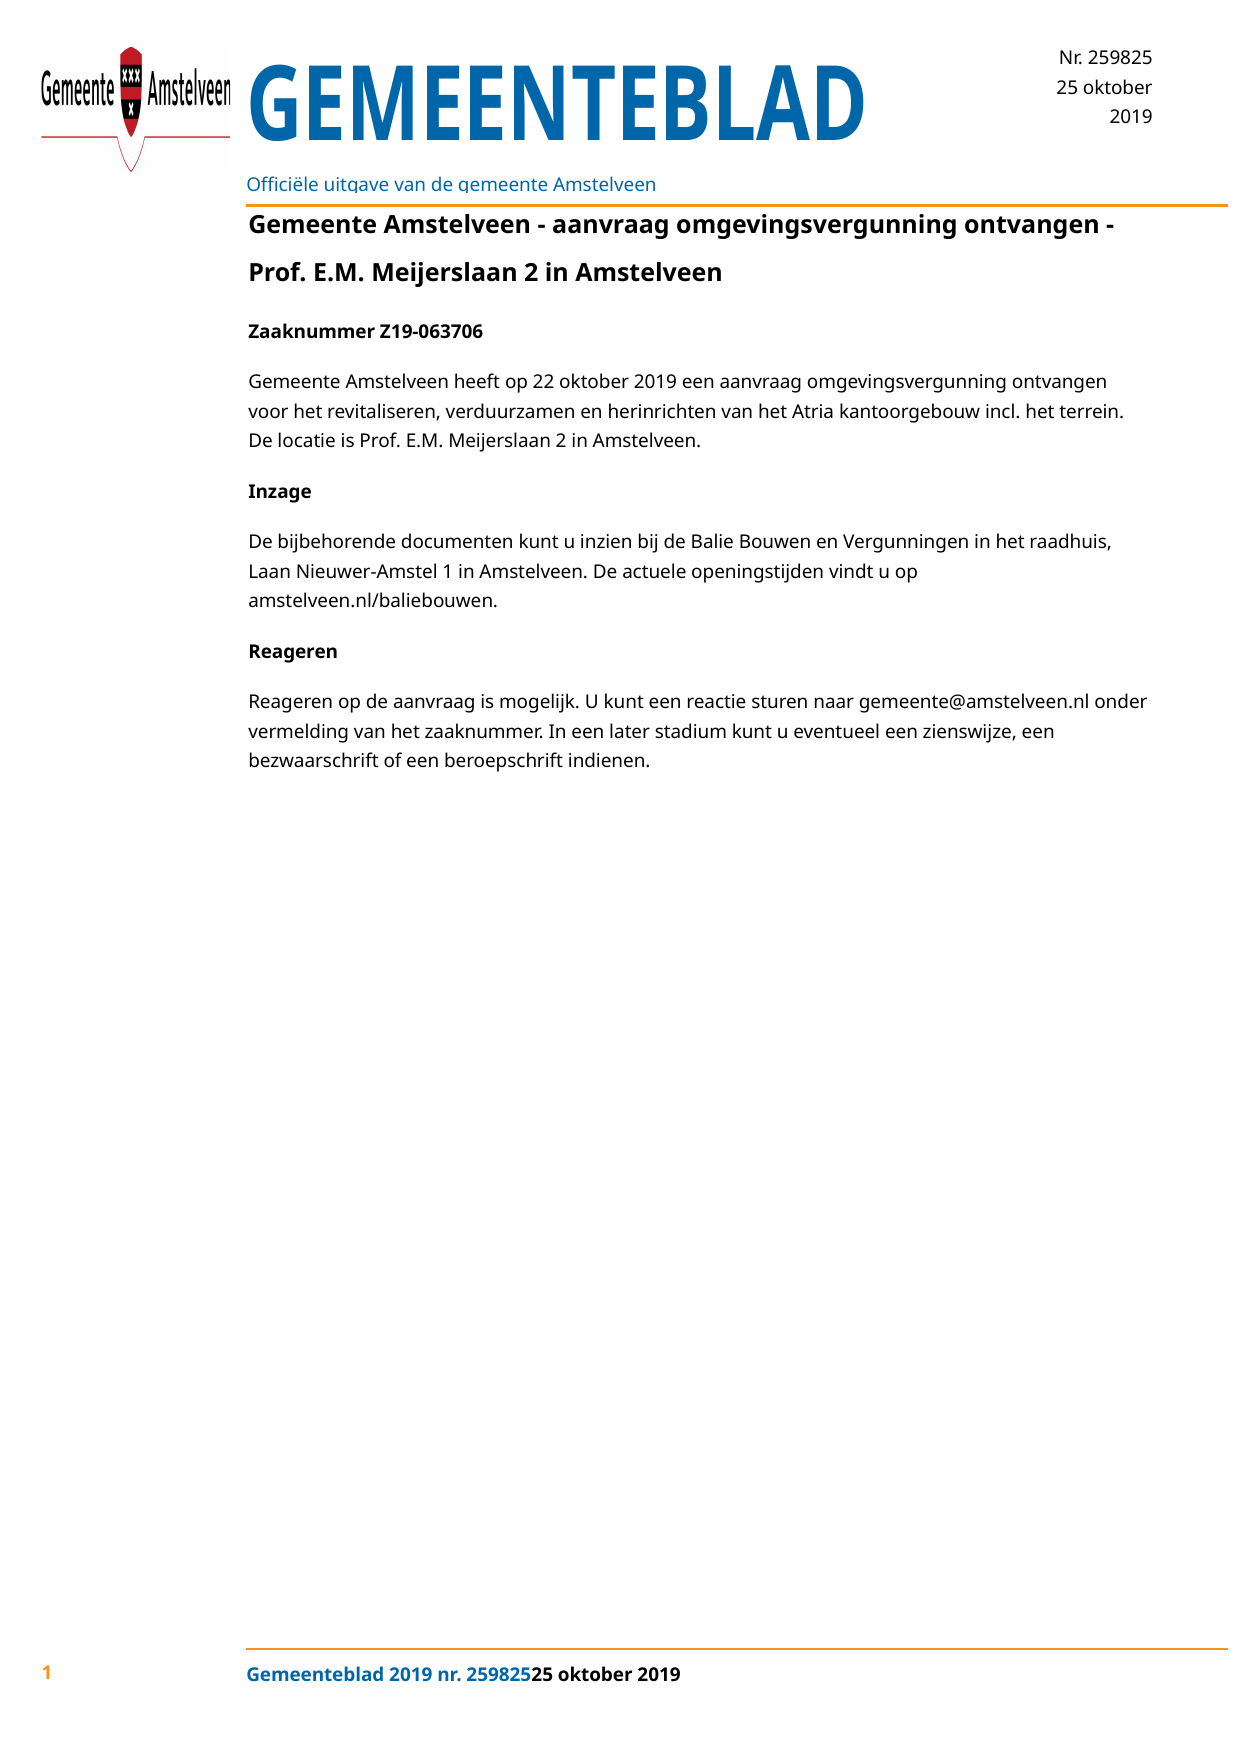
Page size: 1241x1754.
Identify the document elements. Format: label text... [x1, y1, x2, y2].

text Gemeente Amstelveen heeft op 22 oktober 2019 een aanvraag omgevingsvergunning ontvangen voor het revitaliseren, verduurzamen en herinrichten van het Atria kantoorgebouw incl. het terrein. De locatie is Prof. E.M. Meijerslaan 2 in Amstelveen. [248, 368, 1152, 453]
picture [41, 47, 231, 172]
text Zaaknummer Z19-063706 [248, 318, 1152, 344]
text De bijbehorende documenten kunt u inzien bij de Balie Bouwen en Vergunningen in het raadhuis, Laan Nieuwer-Amstel 1 in Amstelveen. De actuele openingstijden vindt u op amstelveen.nl/baliebouwen. [248, 528, 1152, 613]
text Reageren [248, 638, 1152, 664]
text Reageren op de aanvraag is mogelijk. U kunt een reactie sturen naar gemeente@amstelveen.nl onder vermelding van het zaaknummer. In een later stadium kunt u eventueel een zienswijze, een bezwaarschrift of een beroepschrift indienen. [248, 688, 1152, 773]
text Gemeente Amstelveen - aanvraag omgevingsvergunning ontvangen - Prof. E.M. Meijerslaan 2 in Amstelveen [248, 207, 1152, 288]
text Inzage [248, 478, 1152, 504]
